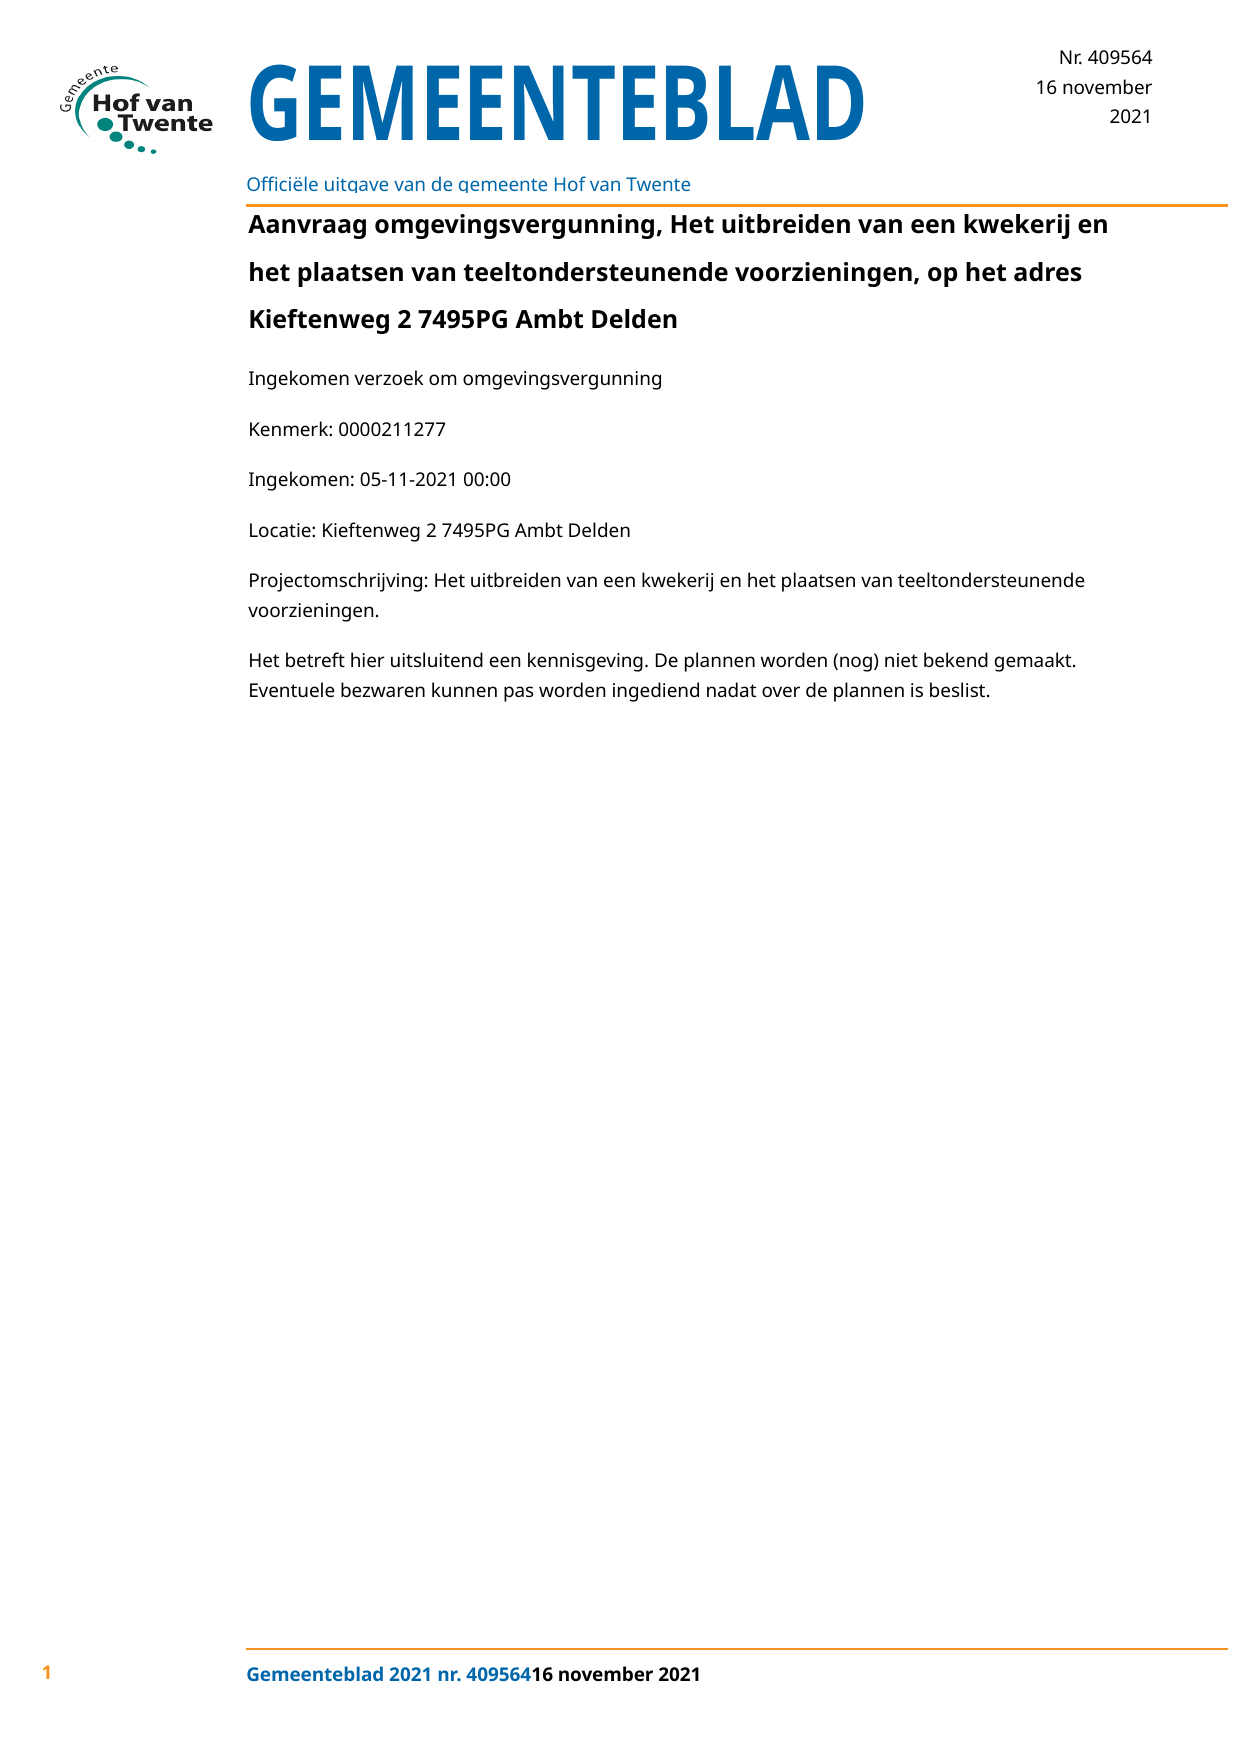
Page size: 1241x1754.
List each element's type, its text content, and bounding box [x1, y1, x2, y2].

text Ingekomen: 05-11-2021 00:00 [248, 466, 1152, 492]
text Ingekomen verzoek om omgevingsvergunning [248, 366, 1152, 391]
text Locatie: Kieftenweg 2 7495PG Ambt Delden [248, 517, 1152, 542]
text Het betreft hier uitsluitend een kennisgeving. De plannen worden (nog) niet bekend gemaakt. Eventuele bezwaren kunnen pas worden ingediend nadat over de plannen is beslist. [248, 647, 1152, 702]
text Aanvraag omgevingsvergunning, Het uitbreiden van een kwekerij en het plaatsen van teeltondersteunende voorzieningen, op het adres Kieftenweg 2 7495PG Ambt Delden [248, 207, 1152, 336]
picture [41, 47, 231, 172]
text Kenmerk: 0000211277 [248, 416, 1152, 442]
text Projectomschrijving: Het uitbreiden van een kwekerij en het plaatsen van teeltondersteunende voorzieningen. [248, 567, 1152, 622]
